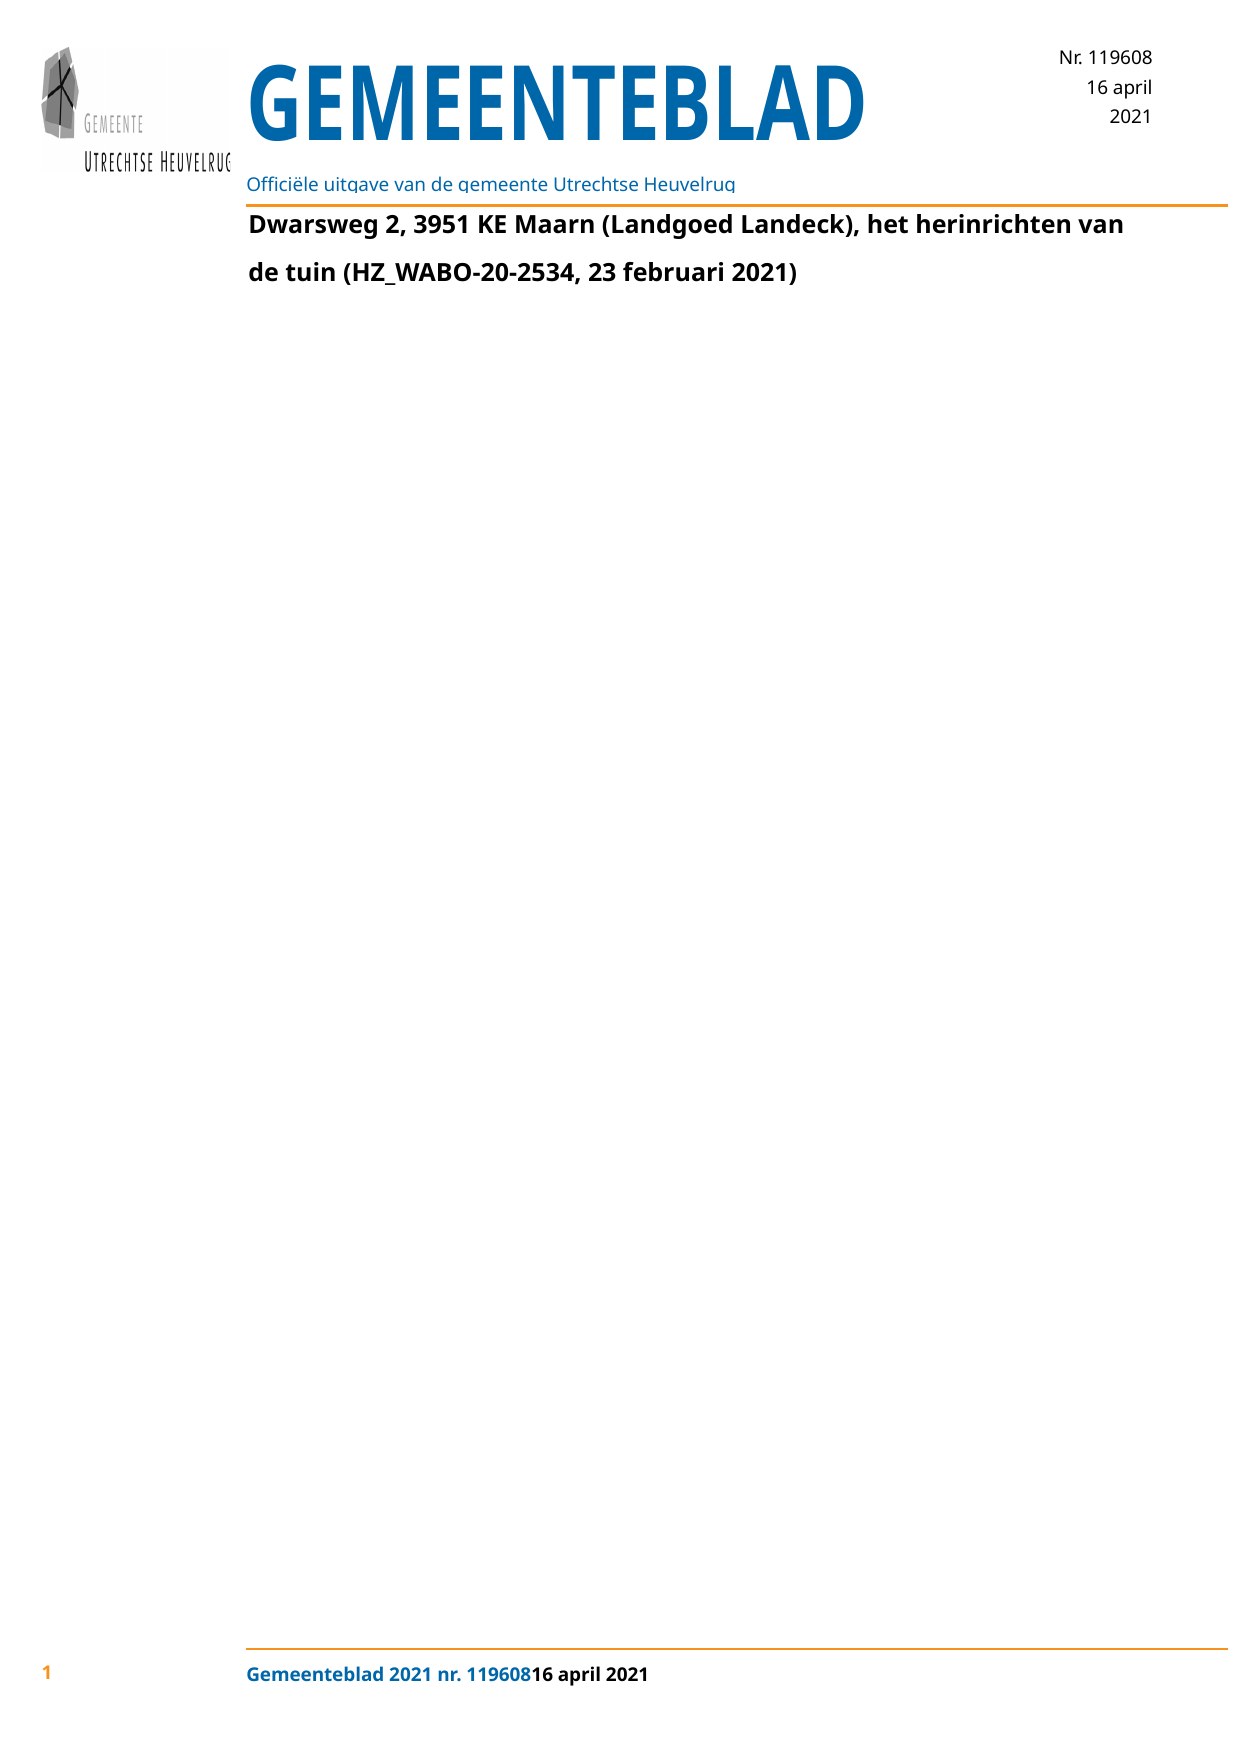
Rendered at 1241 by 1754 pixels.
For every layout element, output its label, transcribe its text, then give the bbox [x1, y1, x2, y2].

text Dwarsweg 2, 3951 KE Maarn (Landgoed Landeck), het herinrichten van de tuin (HZ_WABO-20-2534, 23 februari 2021) [248, 207, 1152, 288]
picture [41, 47, 231, 172]
